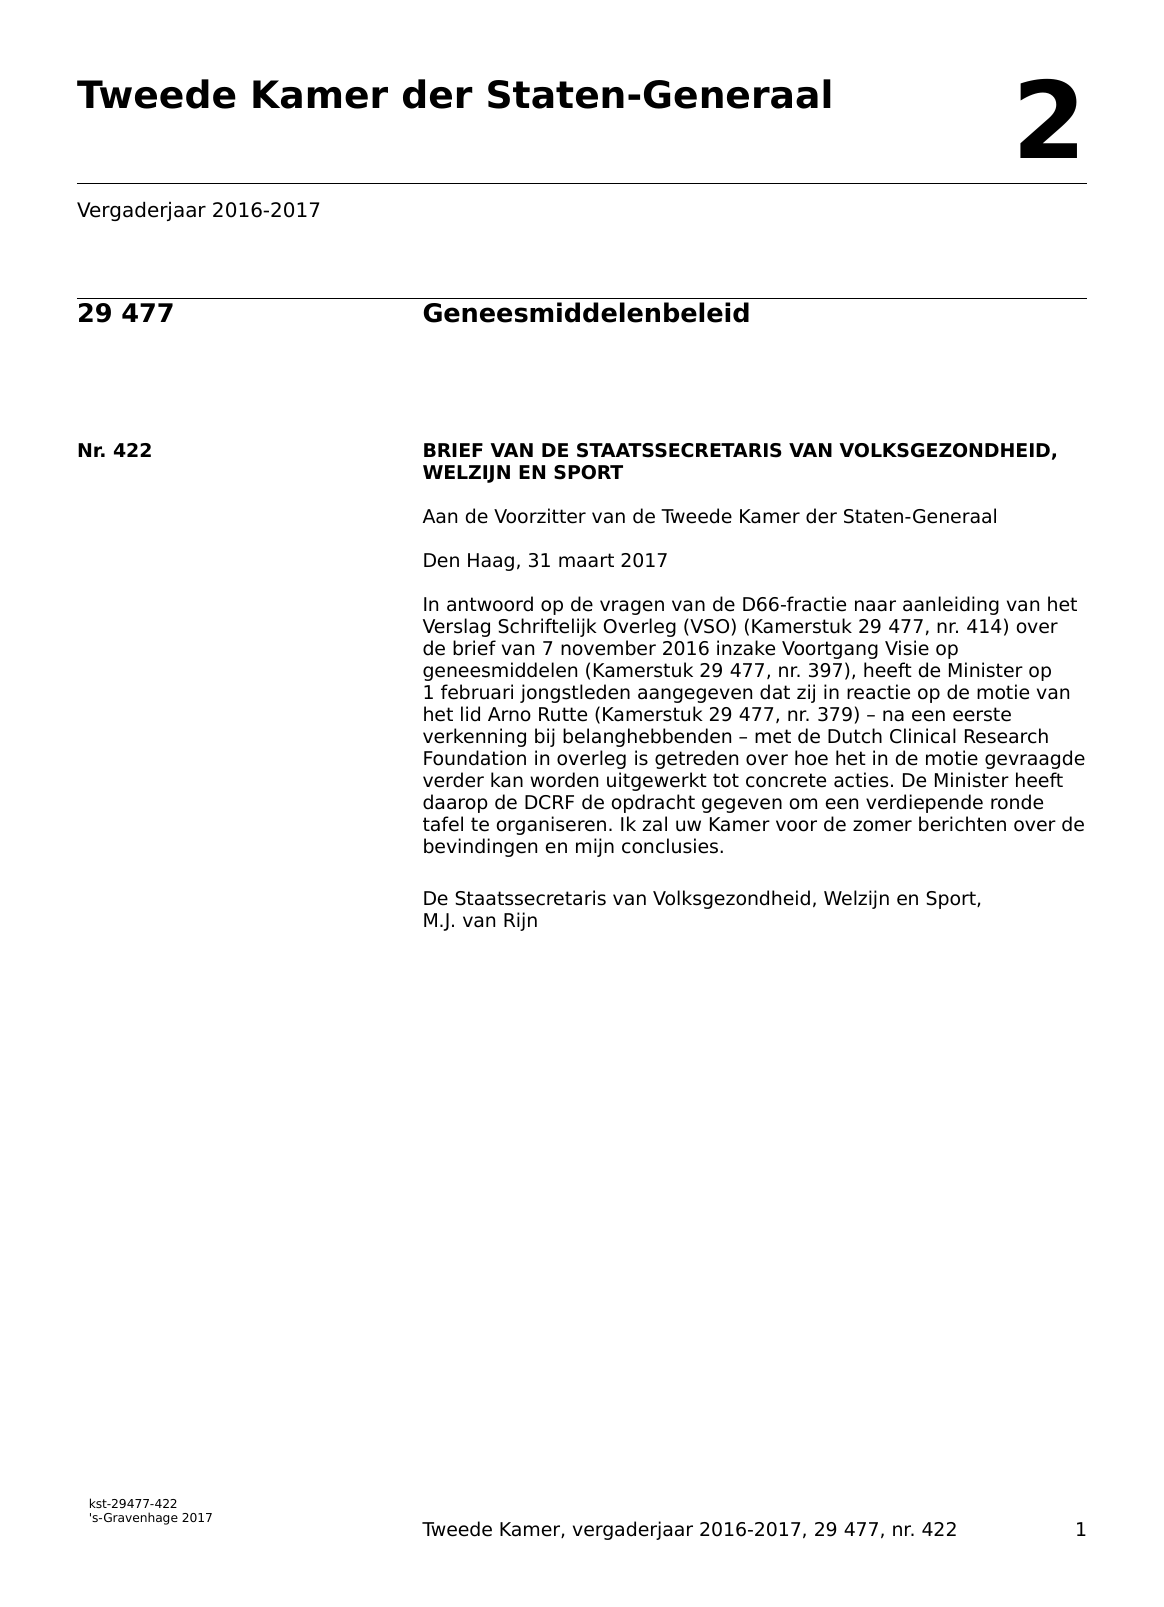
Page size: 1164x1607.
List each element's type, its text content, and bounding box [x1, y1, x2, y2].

subtitle Nr. 422 BRIEF VAN DE STAATSSECRETARIS VAN VOLKSGEZONDHEID, WELZIJN EN SPORT [77, 440, 1087, 484]
text Den Haag, 31 maart 2017 [422, 550, 1087, 572]
table_cell Vergaderjaar 2016-2017 [77, 184, 1087, 298]
text 's-Gravenhage 2017 [88, 1511, 323, 1525]
text Aan de Voorzitter van de Tweede Kamer der Staten-Generaal [422, 506, 1087, 528]
text kst-29477-422 [88, 1497, 323, 1511]
table_header 2 [886, 59, 1087, 183]
subtitle 29 477 Geneesmiddelenbeleid [77, 299, 1087, 329]
table_header Tweede Kamer der Staten-Generaal [77, 59, 886, 183]
text De Staatssecretaris van Volksgezondheid, Welzijn en Sport, M.J. van Rijn [422, 888, 1087, 932]
text In antwoord op de vragen van de D66-fractie naar aanleiding van het Verslag Schriftelijk Overleg (VSO) (Kamerstuk 29 477, nr. 414) over de brief van 7 november 2016 inzake Voortgang Visie op geneesmiddelen (Kamerstuk 29 477, nr. 397), heeft de Minister op 1 februari jongstleden aangegeven dat zij in reactie op de motie van het lid Arno Rutte (Kamerstuk 29 477, nr. 379) – na een eerste verkenning bij belanghebbenden – met de Dutch Clinical Research Foundation in overleg is getreden over hoe het in de motie gevraagde verder kan worden uitgewerkt tot concrete acties. De Minister heeft daarop de DCRF de opdracht gegeven om een verdiepende ronde tafel te organiseren. Ik zal uw Kamer voor de zomer berichten over de bevindingen en mijn conclusies. [422, 594, 1087, 858]
